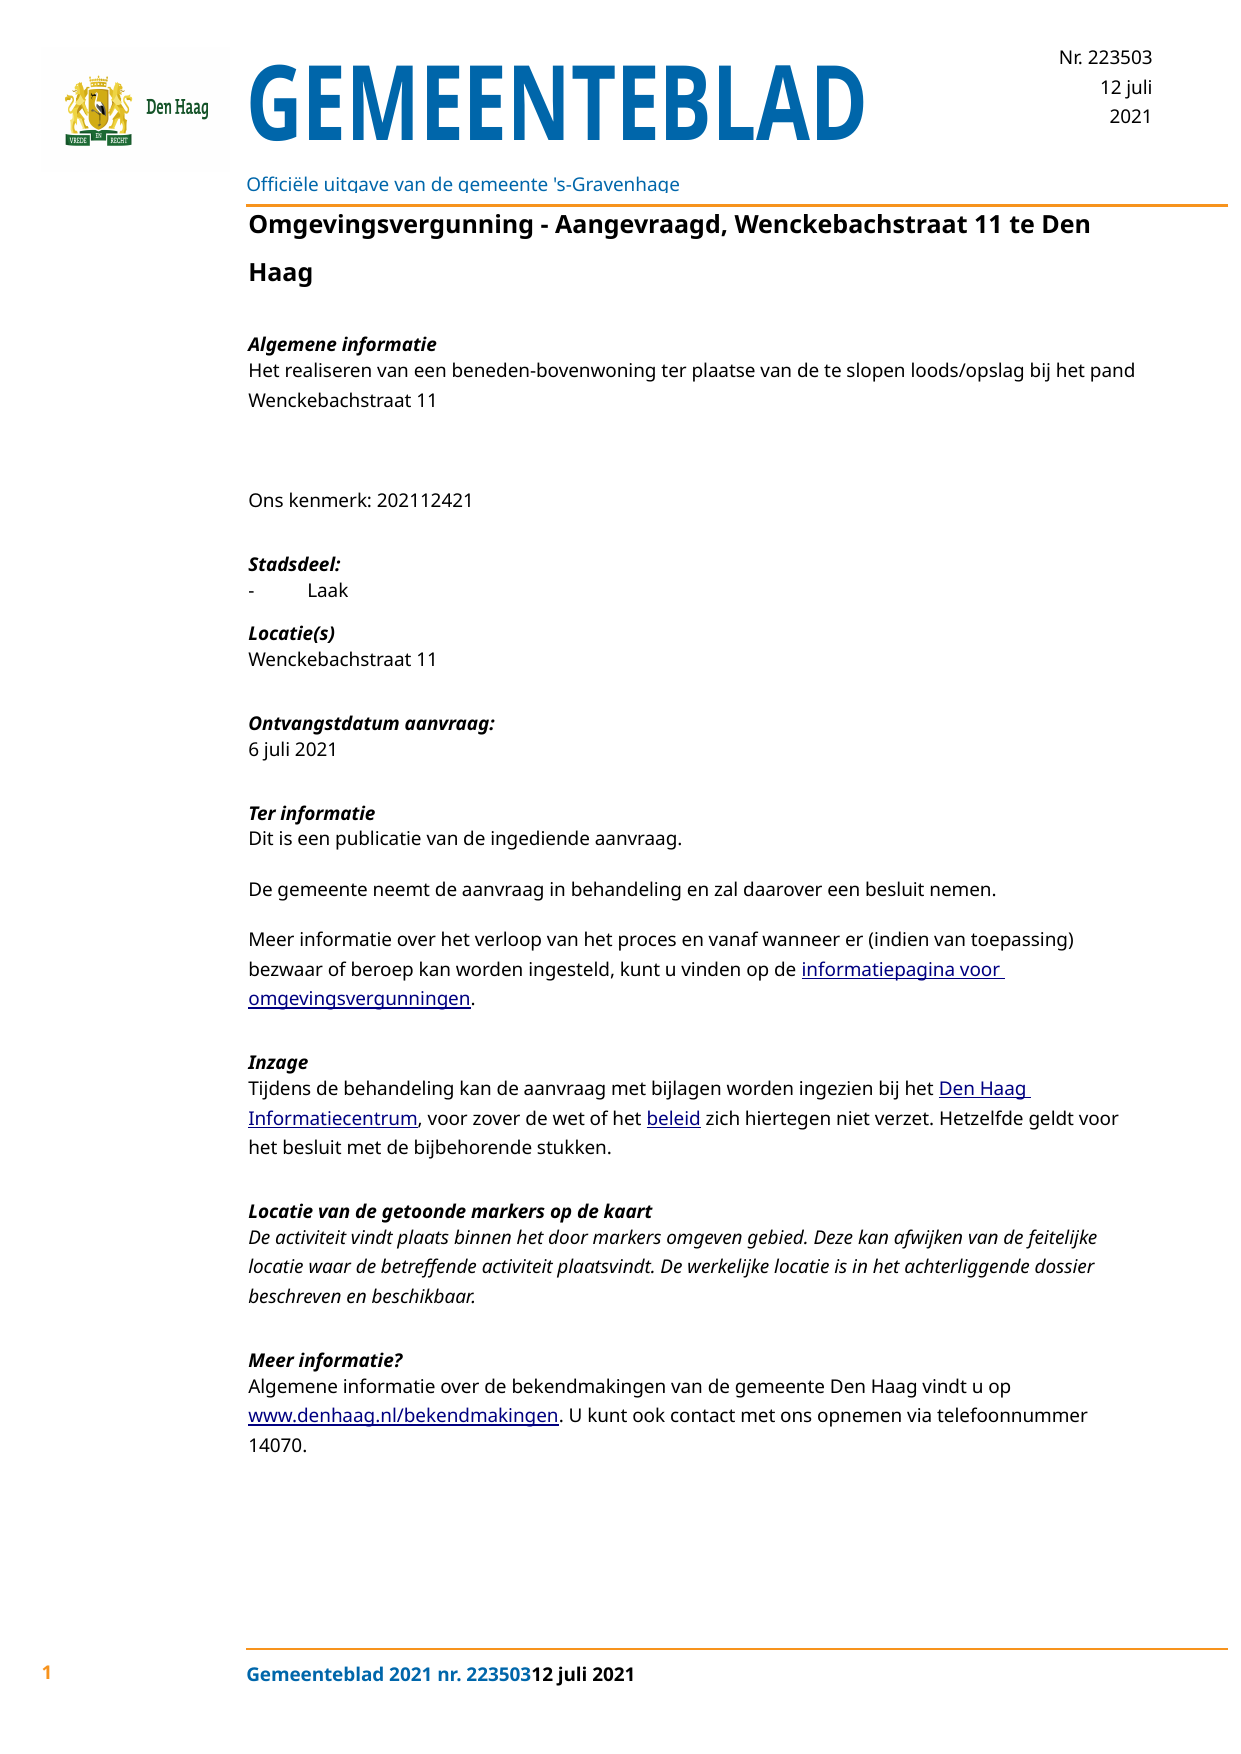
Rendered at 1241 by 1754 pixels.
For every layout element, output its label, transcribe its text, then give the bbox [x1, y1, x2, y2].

text Locatie van de getoonde markers op de kaart [248, 1198, 1152, 1224]
text Het realiseren van een beneden-bovenwoning ter plaatse van de te slopen loods/opslag bij het pand Wenckebachstraat 11 [248, 357, 1152, 412]
text Inzage [248, 1049, 1152, 1075]
text Meer informatie over het verloop van het proces en vanaf wanneer er (indien van toepassing) bezwaar of beroep kan worden ingesteld, kunt u vinden op de informatiepagina voor omgevingsvergunningen. [248, 926, 1152, 1011]
text Ontvangstdatum aanvraag: [248, 710, 1152, 736]
text De activiteit vindt plaats binnen het door markers omgeven gebied. Deze kan afwijken van de feitelijke locatie waar de betreffende activiteit plaatsvindt. De werkelijke locatie is in het achterliggende dossier beschreven en beschikbaar. [248, 1224, 1152, 1309]
text Ter informatie [248, 800, 1152, 826]
text Tijdens de behandeling kan de aanvraag met bijlagen worden ingezien bij het Den Haag Informatiecentrum, voor zover de wet of het beleid zich hiertegen niet verzet. Hetzelfde geldt voor het besluit met de bijbehorende stukken. [248, 1075, 1152, 1160]
text Ons kenmerk: 202112421 [248, 488, 1152, 513]
text Wenckebachstraat 11 [248, 646, 1152, 672]
text De gemeente neemt de aanvraag in behandeling en zal daarover een besluit nemen. [248, 876, 1152, 902]
text Meer informatie? [248, 1347, 1152, 1373]
text Dit is een publicatie van de ingediende aanvraag. [248, 826, 1152, 851]
list Laak [248, 577, 1152, 603]
text Algemene informatie over de bekendmakingen van de gemeente Den Haag vindt u op www.denhaag.nl/bekendmakingen. U kunt ook contact met ons opnemen via telefoonnummer 14070. [248, 1373, 1152, 1458]
text Algemene informatie [248, 331, 1152, 357]
text Locatie(s) [248, 620, 1152, 646]
text Omgevingsvergunning - Aangevraagd, Wenckebachstraat 11 te Den Haag [248, 207, 1152, 288]
picture [41, 47, 231, 172]
text Stadsdeel: [248, 552, 1152, 577]
text 6 juli 2021 [248, 736, 1152, 762]
